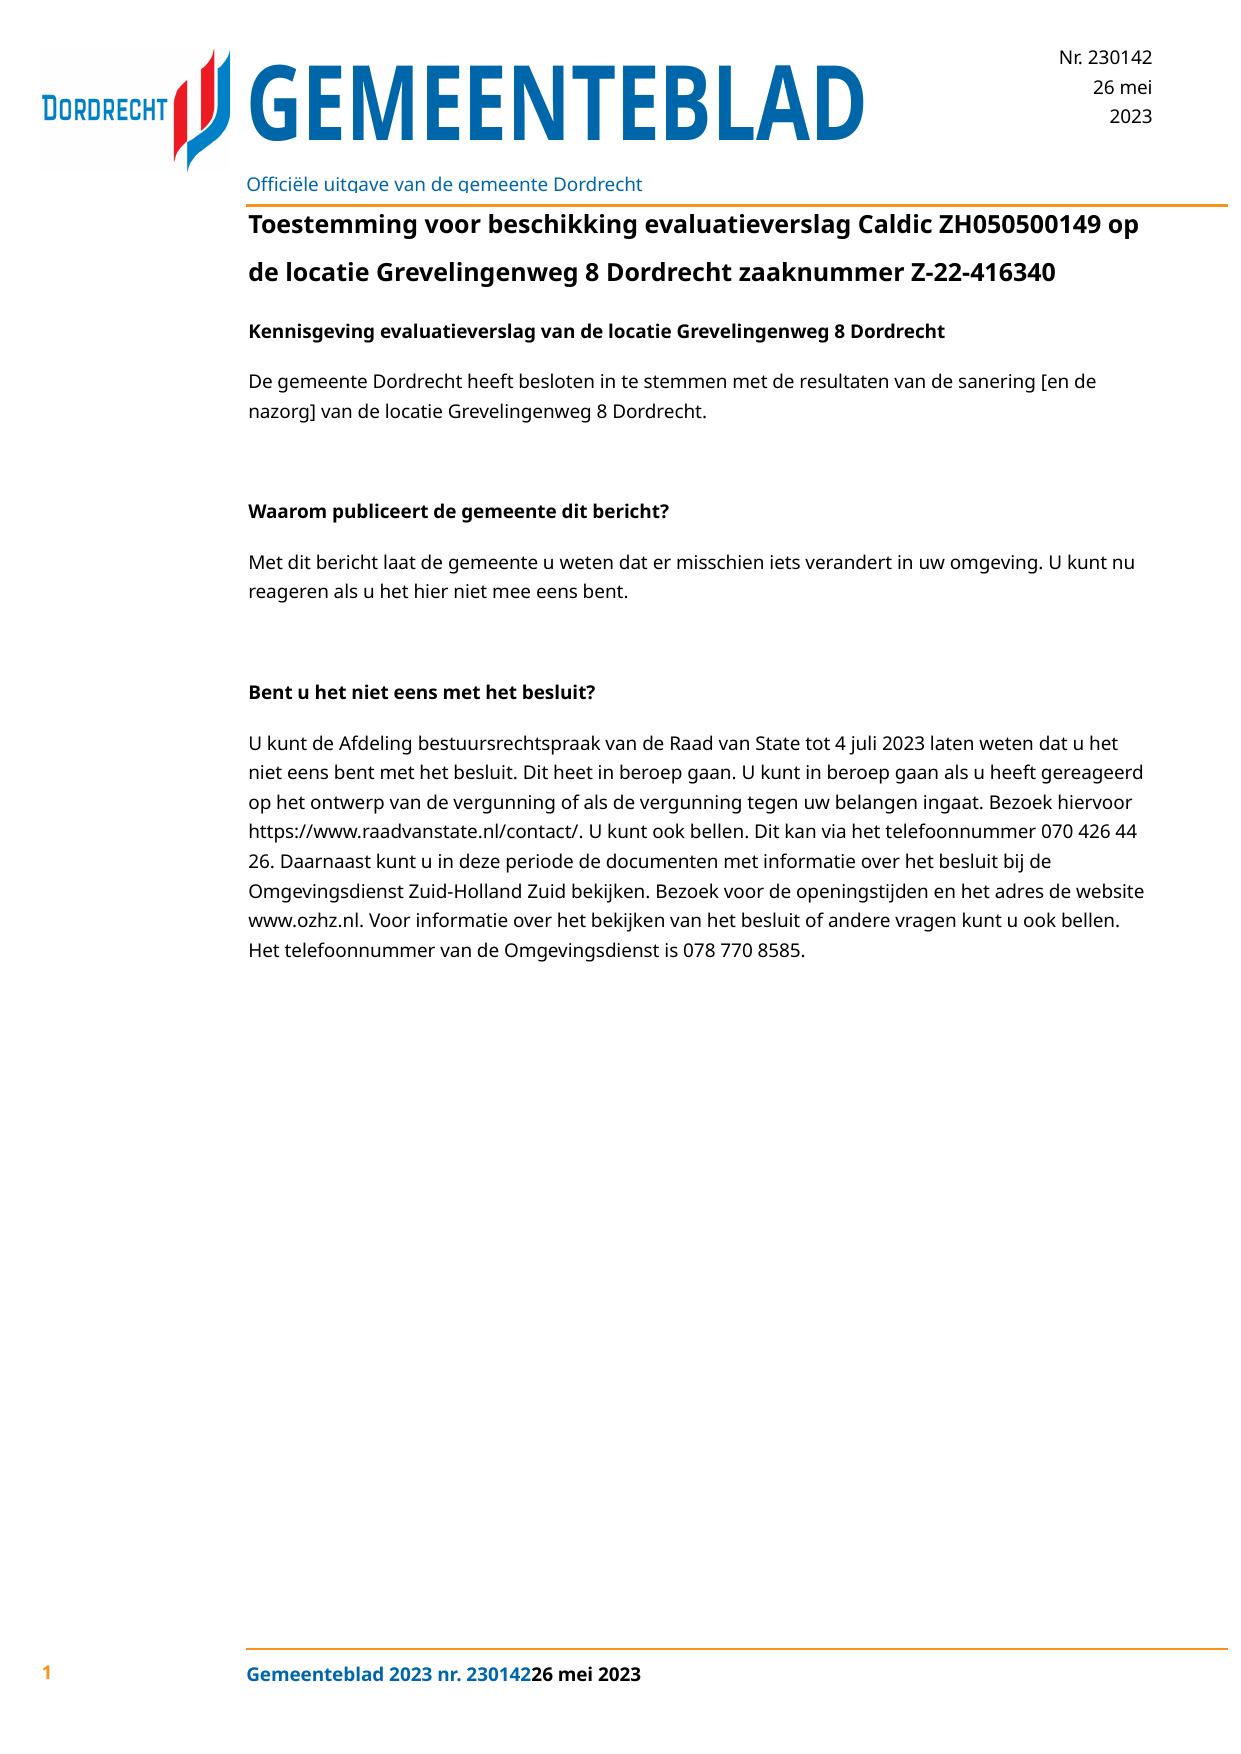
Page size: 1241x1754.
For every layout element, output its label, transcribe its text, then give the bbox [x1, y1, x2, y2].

text Met dit bericht laat de gemeente u weten dat er misschien iets verandert in uw omgeving. U kunt nu reageren als u het hier niet mee eens bent. [248, 549, 1152, 604]
text Toestemming voor beschikking evaluatieverslag Caldic ZH050500149 op de locatie Grevelingenweg 8 Dordrecht zaaknummer Z-22-416340 [248, 207, 1152, 288]
picture [41, 47, 231, 172]
text Waarom publiceert de gemeente dit bericht? [248, 499, 1152, 524]
text Bent u het niet eens met het besluit? [248, 679, 1152, 705]
text Kennisgeving evaluatieverslag van de locatie Grevelingenweg 8 Dordrecht [248, 318, 1152, 344]
text U kunt de Afdeling bestuursrechtspraak van de Raad van State tot 4 juli 2023 laten weten dat u het niet eens bent met het besluit. Dit heet in beroep gaan. U kunt in beroep gaan als u heeft gereageerd op het ontwerp van de vergunning of als de vergunning tegen uw belangen ingaat. Bezoek hiervoor https://www.raadvanstate.nl/contact/. U kunt ook bellen. Dit kan via het telefoonnummer 070 426 44 26. Daarnaast kunt u in deze periode de documenten met informatie over het besluit bij de Omgevingsdienst Zuid-Holland Zuid bekijken. Bezoek voor de openingstijden en het adres de website www.ozhz.nl. Voor informatie over het bekijken van het besluit of andere vragen kunt u ook bellen. Het telefoonnummer van de Omgevingsdienst is 078 770 8585. [248, 730, 1152, 963]
text De gemeente Dordrecht heeft besloten in te stemmen met de resultaten van de sanering [en de nazorg] van de locatie Grevelingenweg 8 Dordrecht. [248, 368, 1152, 424]
